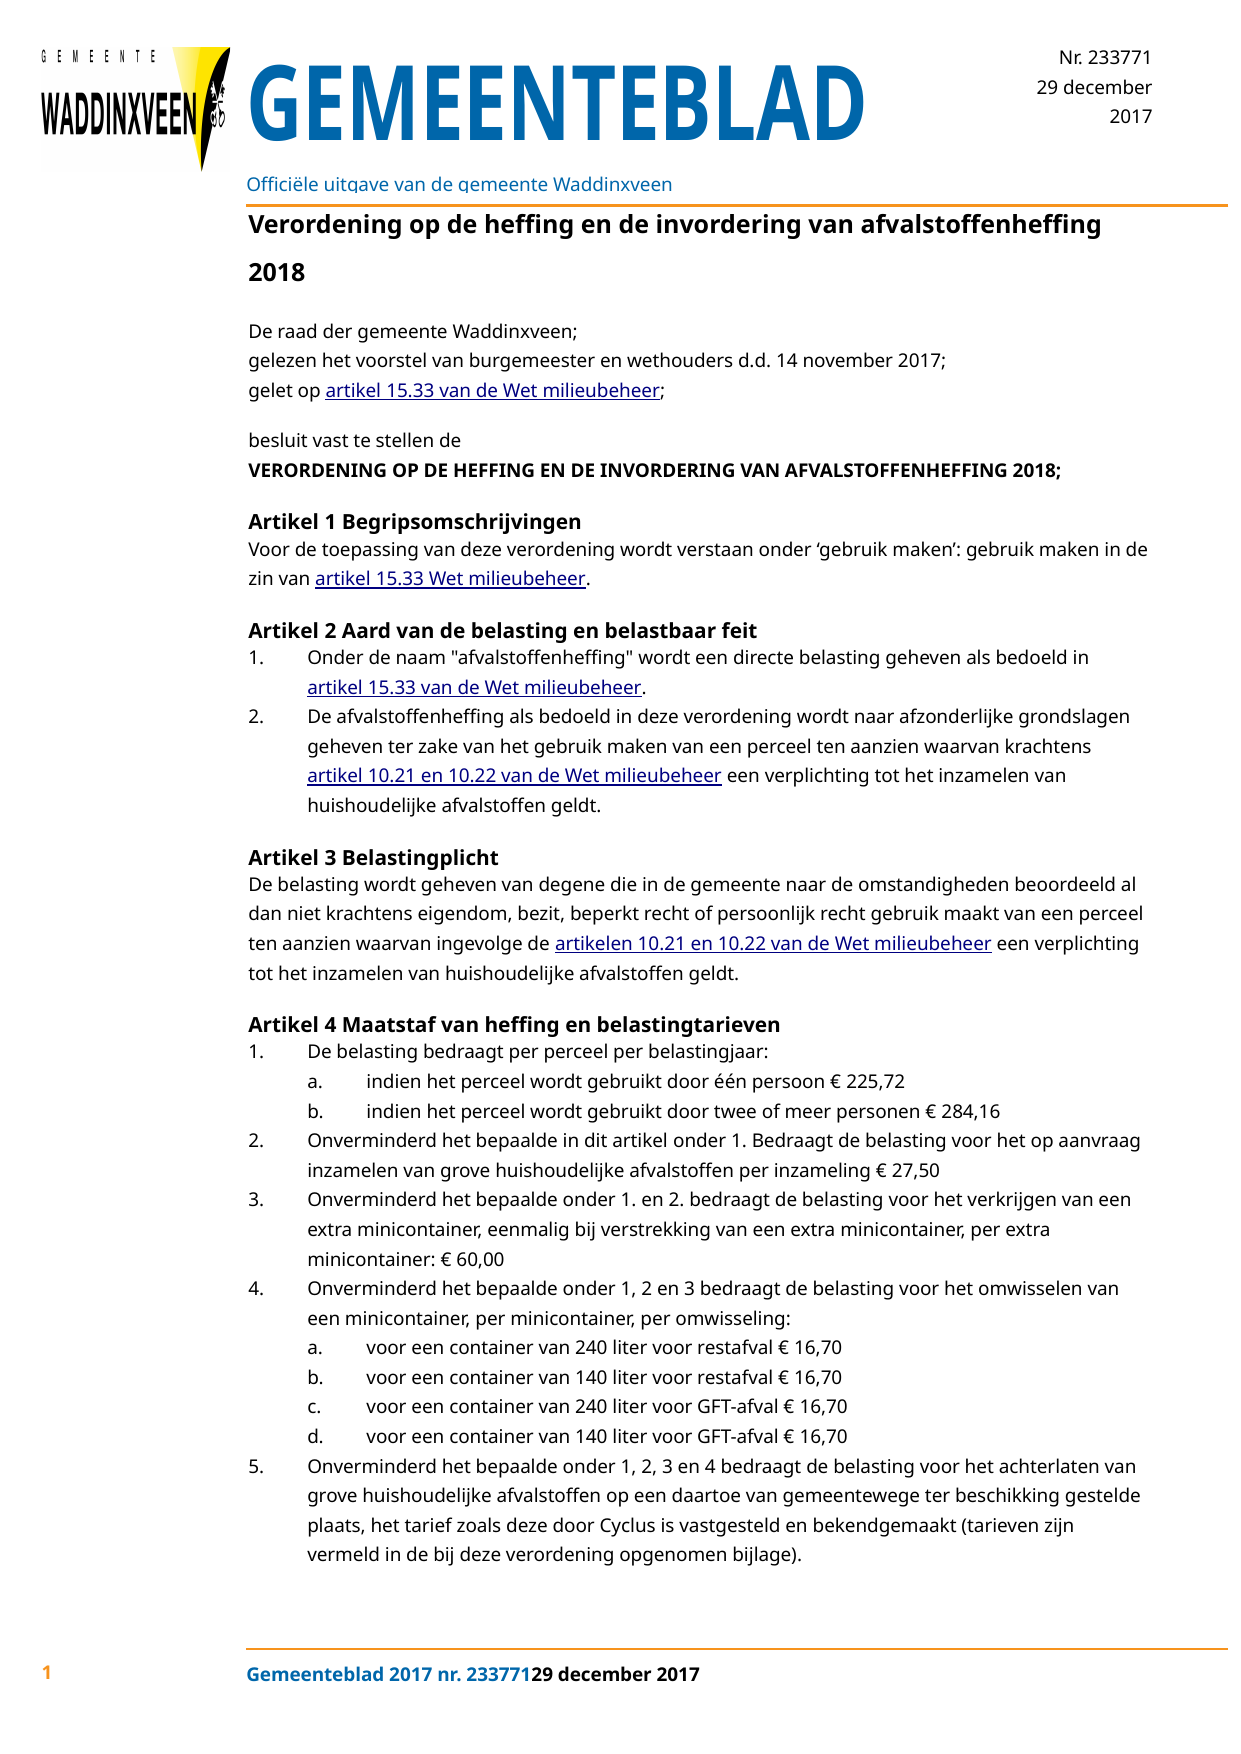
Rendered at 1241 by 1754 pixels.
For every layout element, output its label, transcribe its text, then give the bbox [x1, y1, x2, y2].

list indien het perceel wordt gebruikt door twee of meer personen € 284,16 [307, 1098, 1152, 1123]
picture [41, 47, 231, 172]
text gelet op artikel 15.33 van de Wet milieubeheer; [248, 377, 1152, 403]
list indien het perceel wordt gebruikt door één persoon € 225,72 [307, 1068, 1152, 1094]
list Onverminderd het bepaalde onder 1, 2 en 3 bedraagt de belasting voor het omwisselen van een minicontainer, per minicontainer, per omwisseling: [248, 1275, 1152, 1331]
list Onverminderd het bepaalde onder 1. en 2. bedraagt de belasting voor het verkrijgen van een extra minicontainer, eenmalig bij verstrekking van een extra minicontainer, per extra minicontainer: € 60,00 [248, 1187, 1152, 1271]
text VERORDENING OP DE HEFFING EN DE INVORDERING VAN AFVALSTOFFENHEFFING 2018; [248, 457, 1152, 483]
text De raad der gemeente Waddinxveen; [248, 318, 1152, 344]
list voor een container van 240 liter voor restafval € 16,70 [307, 1334, 1152, 1360]
text gelezen het voorstel van burgemeester en wethouders d.d. 14 november 2017; [248, 347, 1152, 373]
list voor een container van 140 liter voor GFT-afval € 16,70 [307, 1423, 1152, 1449]
text Voor de toepassing van deze verordening wordt verstaan onder ‘gebruik maken’: gebruik maken in de zin van artikel 15.33 Wet milieubeheer. [248, 536, 1152, 591]
text De belasting wordt geheven van degene die in de gemeente naar de omstandigheden beoordeeld al dan niet krachtens eigendom, bezit, beperkt recht of persoonlijk recht gebruik maakt van een perceel ten aanzien waarvan ingevolge de artikelen 10.21 en 10.22 van de Wet milieubeheer een verplichting tot het inzamelen van huishoudelijke afvalstoffen geldt. [248, 871, 1152, 986]
list De afvalstoffenheffing als bedoeld in deze verordening wordt naar afzonderlijke grondslagen geheven ter zake van het gebruik maken van een perceel ten aanzien waarvan krachtens artikel 10.21 en 10.22 van de Wet milieubeheer een verplichting tot het inzamelen van huishoudelijke afvalstoffen geldt. [248, 703, 1152, 818]
list Onverminderd het bepaalde in dit artikel onder 1. Bedraagt de belasting voor het op aanvraag inzamelen van grove huishoudelijke afvalstoffen per inzameling € 27,50 [248, 1127, 1152, 1183]
list Onverminderd het bepaalde onder 1, 2, 3 en 4 bedraagt de belasting voor het achterlaten van grove huishoudelijke afvalstoffen op een daartoe van gemeentewege ter beschikking gestelde plaats, het tarief zoals deze door Cyclus is vastgesteld en bekendgemaakt (tarieven zijn vermeld in de bij deze verordening opgenomen bijlage). [248, 1453, 1152, 1567]
text Verordening op de heffing en de invordering van afvalstoffenheffing 2018 [248, 207, 1152, 288]
list Onder de naam "afvalstoffenheffing" wordt een directe belasting geheven als bedoeld in artikel 15.33 van de Wet milieubeheer. [248, 644, 1152, 699]
list voor een container van 240 liter voor GFT-afval € 16,70 [307, 1394, 1152, 1419]
text Artikel 1 Begripsomschrijvingen [248, 507, 1152, 536]
text Artikel 4 Maatstaf van heffing en belastingtarieven [248, 1010, 1152, 1039]
text besluit vast te stellen de [248, 427, 1152, 453]
list voor een container van 140 liter voor restafval € 16,70 [307, 1364, 1152, 1390]
list De belasting bedraagt per perceel per belastingjaar: [248, 1039, 1152, 1064]
text Artikel 3 Belastingplicht [248, 843, 1152, 871]
text Artikel 2 Aard van de belasting en belastbaar feit [248, 616, 1152, 644]
